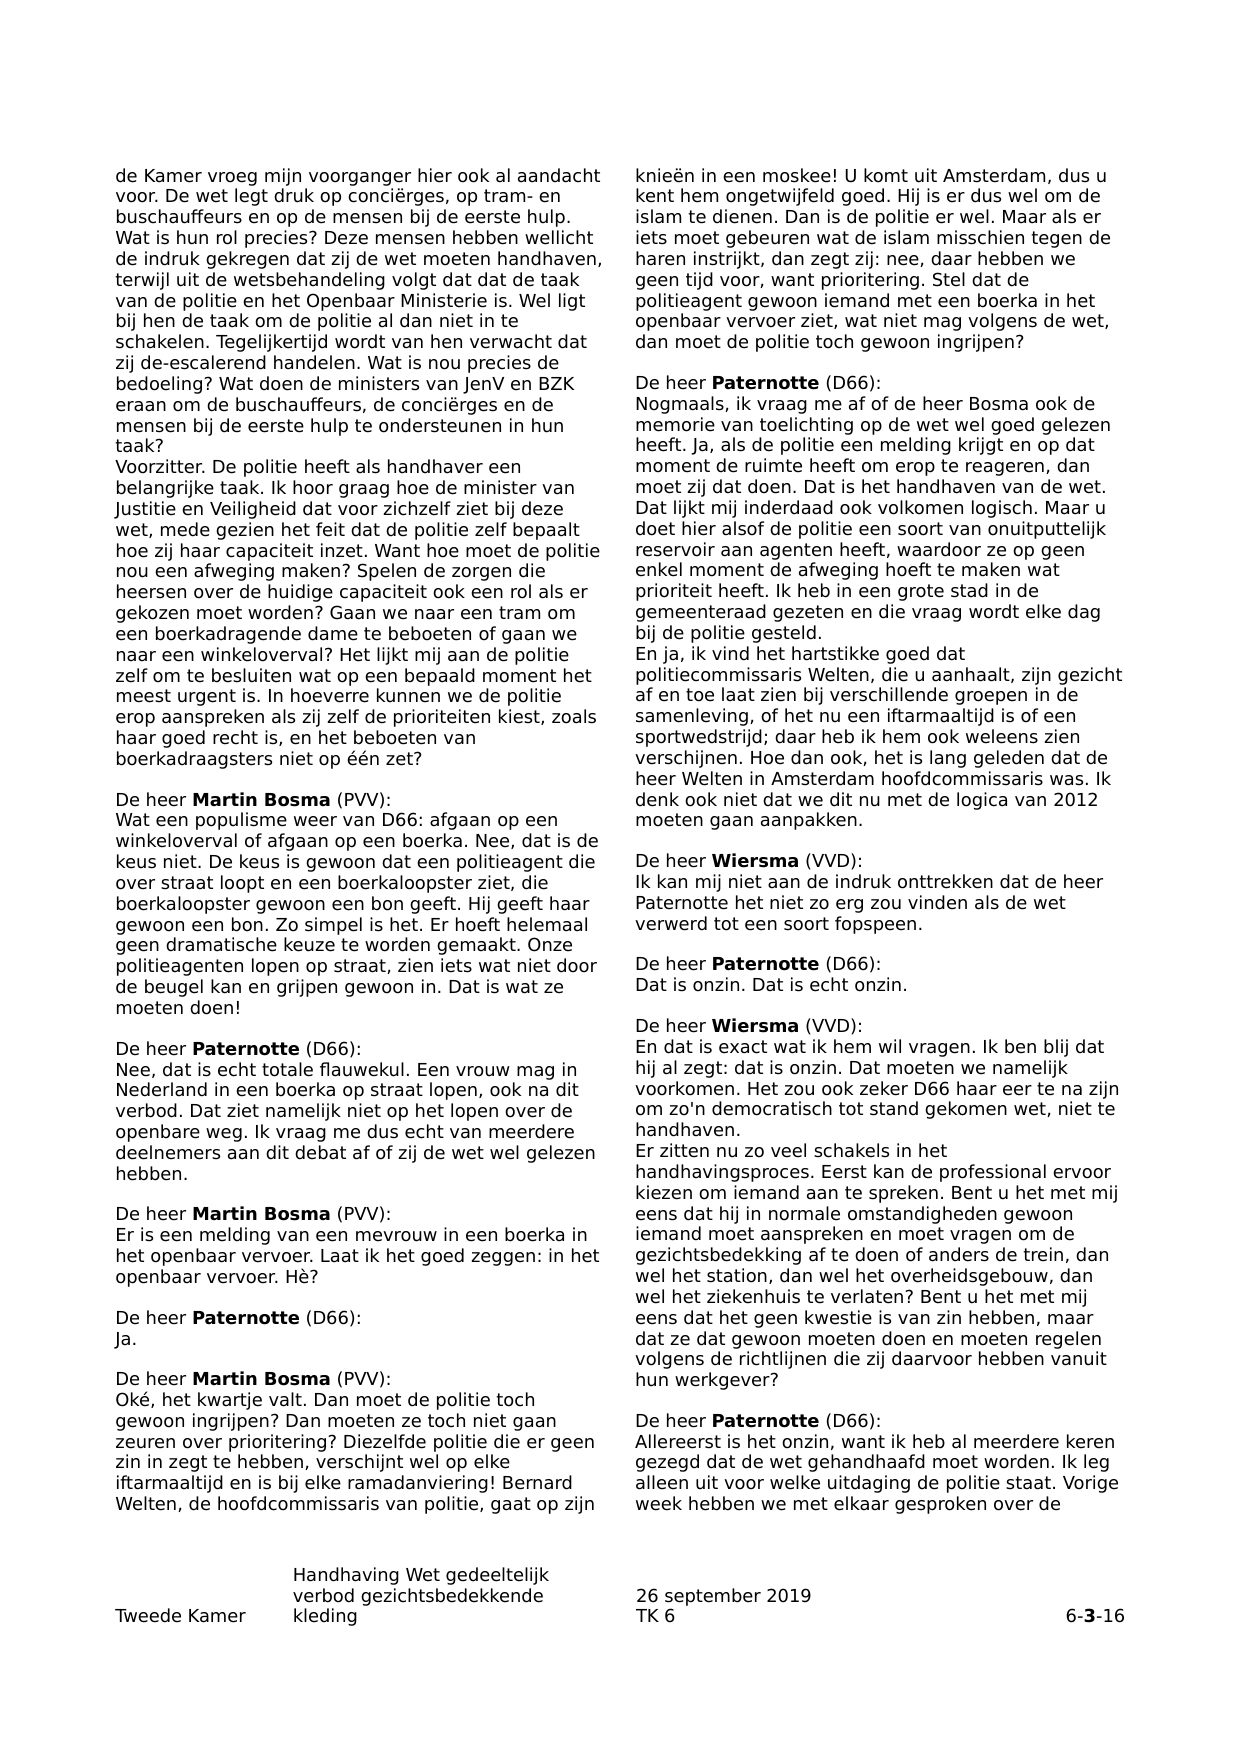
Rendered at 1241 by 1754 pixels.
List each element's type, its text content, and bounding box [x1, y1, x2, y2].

text De heer Paternotte (D66): [635, 1411, 1125, 1431]
text De heer Paternotte (D66): [635, 954, 1125, 975]
text De heer Wiersma (VVD): [635, 851, 1125, 872]
text De heer Martin Bosma (PVV): [115, 1204, 605, 1225]
text Voorzitter. De politie heeft als handhaver een belangrijke taak. Ik hoor graag hoe de minister van Justitie en Veiligheid dat voor zichzelf ziet bij deze wet, mede gezien het feit dat de politie zelf bepaalt hoe zij haar capaciteit inzet. Want hoe moet de politie nou een afweging maken? Spelen de zorgen die heersen over de huidige capaciteit ook een rol als er gekozen moet worden? Gaan we naar een tram om een boerkadragende dame te beboeten of gaan we naar een winkeloverval? Het lijkt mij aan de politie zelf om te besluiten wat op een bepaald moment het meest urgent is. In hoeverre kunnen we de politie erop aanspreken als zij zelf de prioriteiten kiest, zoals haar goed recht is, en het beboeten van boerkadraagsters niet op één zet? [115, 457, 605, 769]
text En dat is exact wat ik hem wil vragen. Ik ben blij dat hij al zegt: dat is onzin. Dat moeten we namelijk voorkomen. Het zou ook zeker D66 haar eer te na zijn om zo'n democratisch tot stand gekomen wet, niet te handhaven. [635, 1037, 1125, 1141]
text De heer Paternotte (D66): [635, 373, 1125, 393]
text En ja, ik vind het hartstikke goed dat politiecommissaris Welten, die u aanhaalt, zijn gezicht af en toe laat zien bij verschillende groepen in de samenleving, of het nu een iftarmaaltijd is of een sportwedstrijd; daar heb ik hem ook weleens zien verschijnen. Hoe dan ook, het is lang geleden dat de heer Welten in Amsterdam hoofdcommissaris was. Ik denk ook niet dat we dit nu met de logica van 2012 moeten gaan aanpakken. [635, 643, 1125, 831]
text Nee, dat is echt totale flauwekul. Een vrouw mag in Nederland in een boerka op straat lopen, ook na dit verbod. Dat ziet namelijk niet op het lopen over de openbare weg. Ik vraag me dus echt van meerdere deelnemers aan dit debat af of zij de wet wel gelezen hebben. [115, 1059, 605, 1184]
text knieën in een moskee! U komt uit Amsterdam, dus u kent hem ongetwijfeld goed. Hij is er dus wel om de islam te dienen. Dan is de politie er wel. Maar als er iets moet gebeuren wat de islam misschien tegen de haren instrijkt, dan zegt zij: nee, daar hebben we geen tijd voor, want prioritering. Stel dat de politieagent gewoon iemand met een boerka in het openbaar vervoer ziet, wat niet mag volgens de wet, dan moet de politie toch gewoon ingrijpen? [635, 165, 1125, 353]
text De heer Martin Bosma (PVV): [115, 1369, 605, 1390]
text Ja. [115, 1328, 605, 1349]
text Wat een populisme weer van D66: afgaan op een winkeloverval of afgaan op een boerka. Nee, dat is de keus niet. De keus is gewoon dat een politieagent die over straat loopt en een boerkaloopster ziet, die boerkaloopster gewoon een bon geeft. Hij geeft haar gewoon een bon. Zo simpel is het. Er hoeft helemaal geen dramatische keuze te worden gemaakt. Onze politieagenten lopen op straat, zien iets wat niet door de beugel kan en grijpen gewoon in. Dat is wat ze moeten doen! [115, 810, 605, 1018]
text De heer Martin Bosma (PVV): [115, 789, 605, 810]
text De heer Wiersma (VVD): [635, 1016, 1125, 1037]
text Ik kan mij niet aan de indruk onttrekken dat de heer Paternotte het niet zo erg zou vinden als de wet verwerd tot een soort fopspeen. [635, 872, 1125, 934]
text De heer Paternotte (D66): [115, 1038, 605, 1059]
text De heer Paternotte (D66): [115, 1307, 605, 1328]
text de Kamer vroeg mijn voorganger hier ook al aandacht voor. De wet legt druk op conciërges, op tram- en buschauffeurs en op de mensen bij de eerste hulp. Wat is hun rol precies? Deze mensen hebben wellicht de indruk gekregen dat zij de wet moeten handhaven, terwijl uit de wetsbehandeling volgt dat dat de taak van de politie en het Openbaar Ministerie is. Wel ligt bij hen de taak om de politie al dan niet in te schakelen. Tegelijkertijd wordt van hen verwacht dat zij de-escalerend handelen. Wat is nou precies de bedoeling? Wat doen de ministers van JenV en BZK eraan om de buschauffeurs, de conciërges en de mensen bij de eerste hulp te ondersteunen in hun taak? [115, 165, 605, 457]
text Nogmaals, ik vraag me af of de heer Bosma ook de memorie van toelichting op de wet wel goed gelezen heeft. Ja, als de politie een melding krijgt en op dat moment de ruimte heeft om erop te reageren, dan moet zij dat doen. Dat is het handhaven van de wet. Dat lijkt mij inderdaad ook volkomen logisch. Maar u doet hier alsof de politie een soort van onuitputtelijk reservoir aan agenten heeft, waardoor ze op geen enkel moment de afweging hoeft te maken wat prioriteit heeft. Ik heb in een grote stad in de gemeenteraad gezeten en die vraag wordt elke dag bij de politie gesteld. [635, 393, 1125, 643]
text Oké, het kwartje valt. Dan moet de politie toch gewoon ingrijpen? Dan moeten ze toch niet gaan zeuren over prioritering? Diezelfde politie die er geen zin in zegt te hebben, verschijnt wel op elke iftarmaaltijd en is bij elke ramadanviering! Bernard Welten, de hoofdcommissaris van politie, gaat op zijn [115, 1390, 605, 1515]
text Er zitten nu zo veel schakels in het handhavingsproces. Eerst kan de professional ervoor kiezen om iemand aan te spreken. Bent u het met mij eens dat hij in normale omstandigheden gewoon iemand moet aanspreken en moet vragen om de gezichtsbedekking af te doen of anders de trein, dan wel het station, dan wel het overheidsgebouw, dan wel het ziekenhuis te verlaten? Bent u het met mij eens dat het geen kwestie is van zin hebben, maar dat ze dat gewoon moeten doen en moeten regelen volgens de richtlijnen die zij daarvoor hebben vanuit hun werkgever? [635, 1141, 1125, 1391]
text Dat is onzin. Dat is echt onzin. [635, 975, 1125, 996]
text Er is een melding van een mevrouw in een boerka in het openbaar vervoer. Laat ik het goed zeggen: in het openbaar vervoer. Hè? [115, 1225, 605, 1287]
text Allereerst is het onzin, want ik heb al meerdere keren gezegd dat de wet gehandhaafd moet worden. Ik leg alleen uit voor welke uitdaging de politie staat. Vorige week hebben we met elkaar gesproken over de [635, 1431, 1125, 1515]
